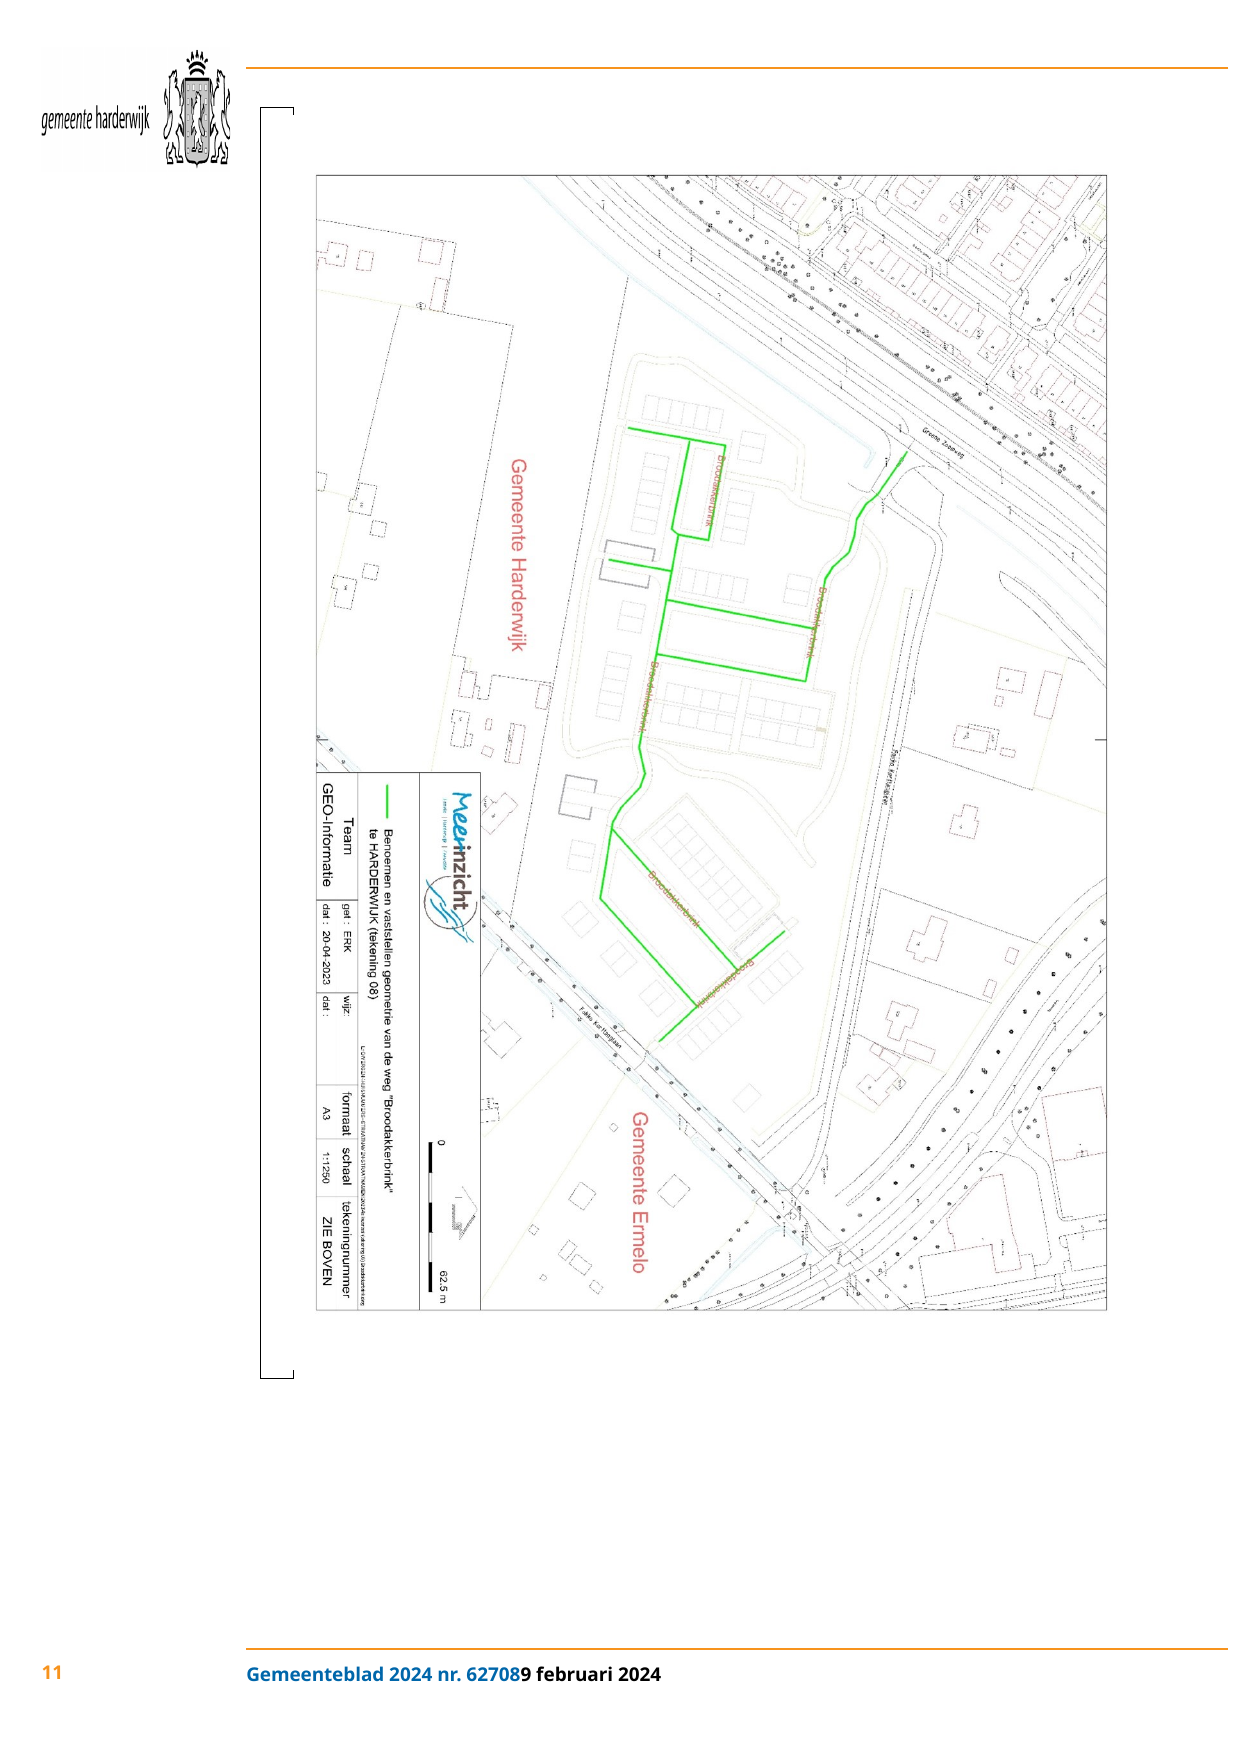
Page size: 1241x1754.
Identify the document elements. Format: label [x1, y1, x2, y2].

picture [41, 47, 231, 172]
picture [268, 115, 1155, 1370]
